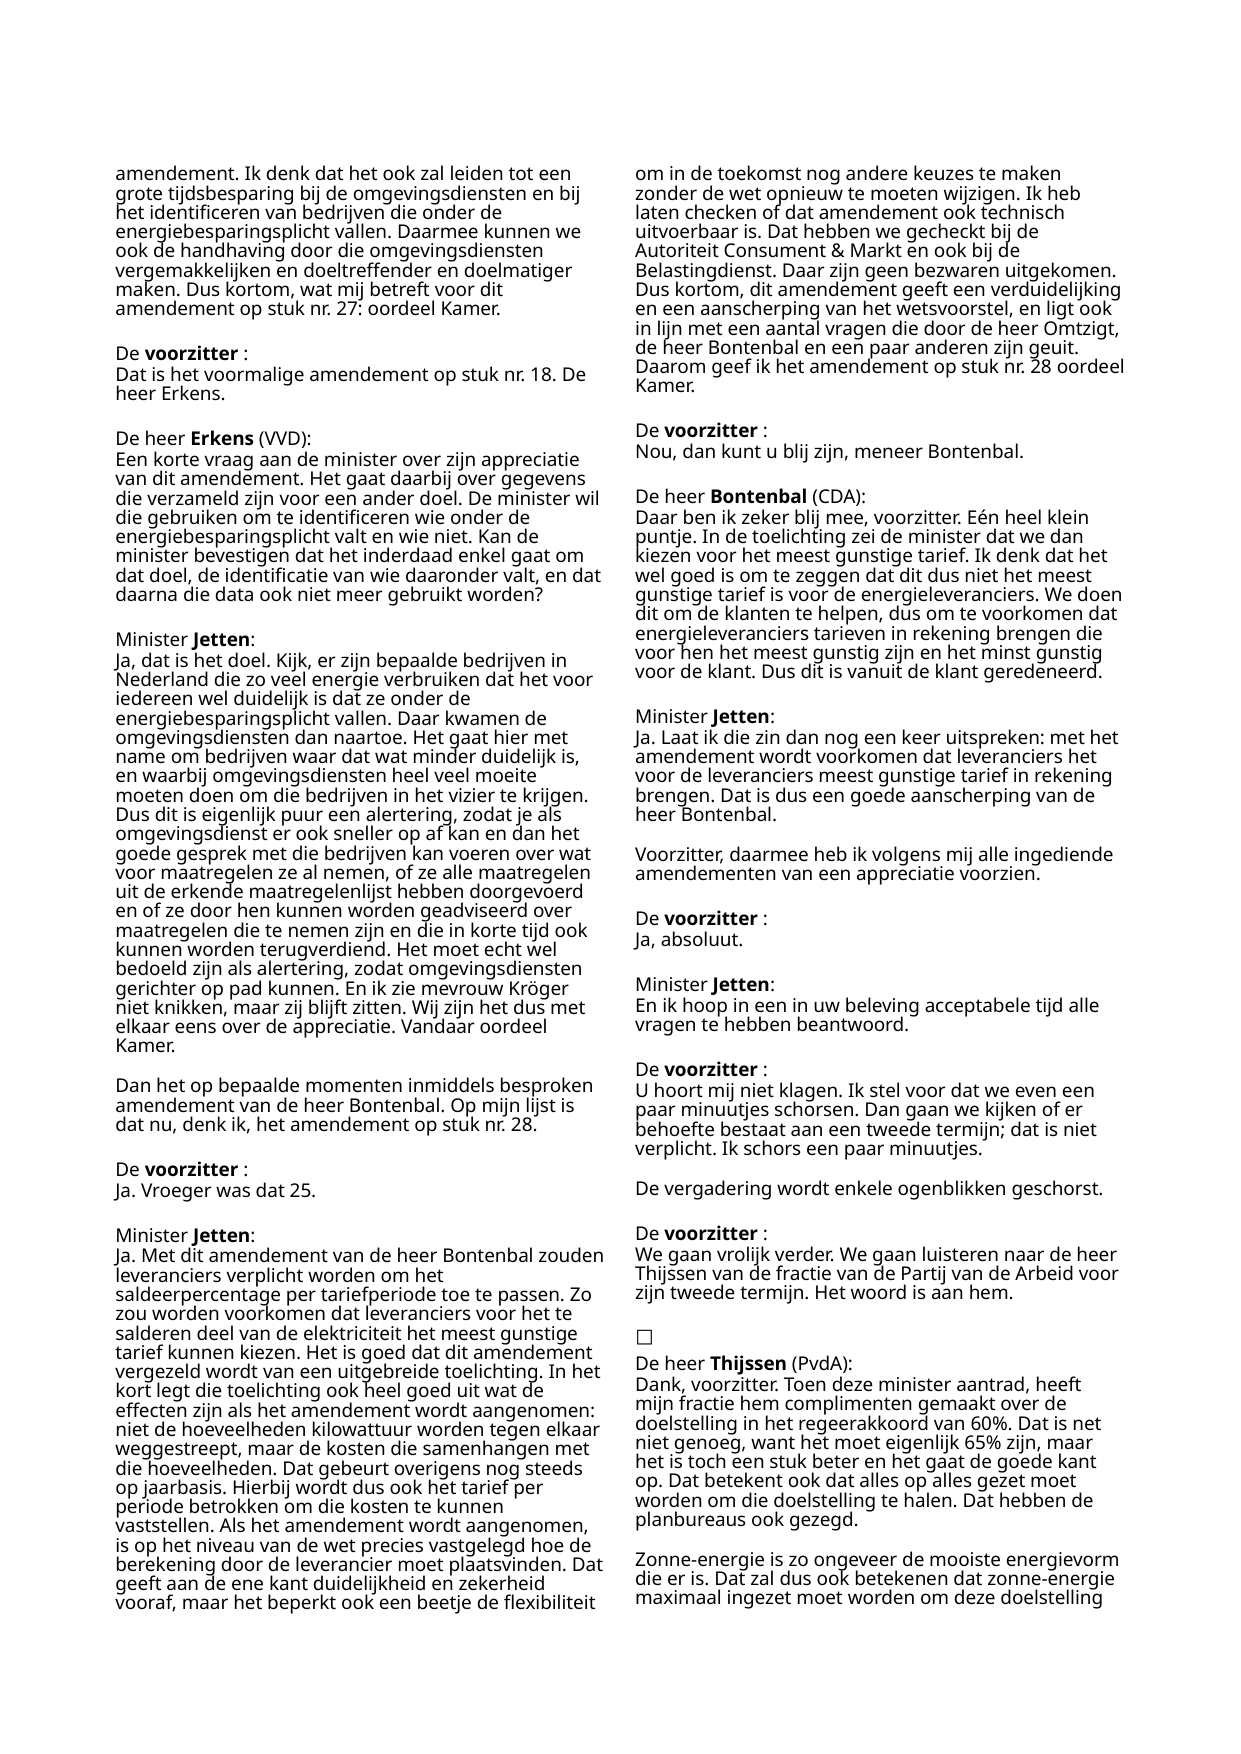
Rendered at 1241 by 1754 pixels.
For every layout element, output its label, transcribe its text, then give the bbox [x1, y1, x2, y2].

text We gaan vrolijk verder. We gaan luisteren naar de heer Thijssen van de fractie van de Partij van de Arbeid voor zijn tweede termijn. Het woord is aan hem. [635, 1246, 1125, 1304]
text Zonne-energie is zo ongeveer de mooiste energievorm die er is. Dat zal dus ook betekenen dat zonne-energie maximaal ingezet moet worden om deze doelstelling [635, 1551, 1125, 1609]
text De voorzitter : [115, 340, 605, 366]
text De voorzitter : [115, 1156, 605, 1182]
text De vergadering wordt enkele ogenblikken geschorst. [635, 1180, 1125, 1199]
text Ja, dat is het doel. Kijk, er zijn bepaalde bedrijven in Nederland die zo veel energie verbruiken dat het voor iedereen wel duidelijk is dat ze onder de energiebesparingsplicht vallen. Daar kwamen de omgevingsdiensten dan naartoe. Het gaat hier met name om bedrijven waar dat wat minder duidelijk is, en waarbij omgevingsdiensten heel veel moeite moeten doen om die bedrijven in het vizier te krijgen. Dus dit is eigenlijk puur een alertering, zodat je als omgevingsdienst er ook sneller op af kan en dan het goede gesprek met die bedrijven kan voeren over wat voor maatregelen ze al nemen, of ze alle maatregelen uit de erkende maatregelenlijst hebben doorgevoerd en of ze door hen kunnen worden geadviseerd over maatregelen die te nemen zijn en die in korte tijd ook kunnen worden terugverdiend. Het moet echt wel bedoeld zijn als alertering, zodat omgevingsdiensten gerichter op pad kunnen. En ik zie mevrouw Kröger niet knikken, maar zij blijft zitten. Wij zijn het dus met elkaar eens over de appreciatie. Vandaar oordeel Kamer. [115, 652, 605, 1057]
text Dan het op bepaalde momenten inmiddels besproken amendement van de heer Bontenbal. Op mijn lijst is dat nu, denk ik, het amendement op stuk nr. 28. [115, 1077, 605, 1135]
text Minister Jetten: [635, 703, 1125, 729]
text De heer Erkens (VVD): [115, 425, 605, 451]
text Dank, voorzitter. Toen deze minister aantrad, heeft mijn fractie hem complimenten gemaakt over de doelstelling in het regeerakkoord van 60%. Dat is net niet genoeg, want het moet eigenlijk 65% zijn, maar het is toch een stuk beter en het gaat de goede kant op. Dat betekent ook dat alles op alles gezet moet worden om die doelstelling te halen. Dat hebben de planbureaus ook gezegd. [635, 1376, 1125, 1530]
text Ja. Vroeger was dat 25. [115, 1182, 605, 1201]
text De voorzitter : [635, 905, 1125, 931]
text Ja. Met dit amendement van de heer Bontenbal zouden leveranciers verplicht worden om het saldeerpercentage per tariefperiode toe te passen. Zo zou worden voorkomen dat leveranciers voor het te salderen deel van de elektriciteit het meest gunstige tarief kunnen kiezen. Het is goed dat dit amendement vergezeld wordt van een uitgebreide toelichting. In het kort legt die toelichting ook heel goed uit wat de effecten zijn als het amendement wordt aangenomen: niet de hoeveelheden kilowattuur worden tegen elkaar weggestreept, maar de kosten die samenhangen met die hoeveelheden. Dat gebeurt overigens nog steeds op jaarbasis. Hierbij wordt dus ook het tarief per periode betrokken om die kosten te kunnen vaststellen. Als het amendement wordt aangenomen, is op het niveau van de wet precies vastgelegd hoe de berekening door de leverancier moet plaatsvinden. Dat geeft aan de ene kant duidelijkheid en zekerheid vooraf, maar het beperkt ook een beetje de flexibiliteit [115, 1247, 605, 1614]
text Minister Jetten: [115, 626, 605, 652]
text De voorzitter : [635, 1056, 1125, 1082]
text amendement. Ik denk dat het ook zal leiden tot een grote tijdsbesparing bij de omgevingsdiensten en bij het identificeren van bedrijven die onder de energiebesparingsplicht vallen. Daarmee kunnen we ook de handhaving door die omgevingsdiensten vergemakkelijken en doeltreffender en doelmatiger maken. Dus kortom, wat mij betreft voor dit amendement op stuk nr. 27: oordeel Kamer. [115, 165, 605, 319]
text Minister Jetten: [115, 1222, 605, 1247]
text Nou, dan kunt u blij zijn, meneer Bontenbal. [635, 443, 1125, 462]
text ⬜ [635, 1324, 1125, 1350]
text Voorzitter, daarmee heb ik volgens mij alle ingediende amendementen van een appreciatie voorzien. [635, 846, 1125, 884]
text Daar ben ik zeker blij mee, voorzitter. Eén heel klein puntje. In de toelichting zei de minister dat we dan kiezen voor het meest gunstige tarief. Ik denk dat het wel goed is om te zeggen dat dit dus niet het meest gunstige tarief is voor de energieleveranciers. We doen dit om de klanten te helpen, dus om te voorkomen dat energieleveranciers tarieven in rekening brengen die voor hen het meest gunstig zijn en het minst gunstig voor de klant. Dus dit is vanuit de klant geredeneerd. [635, 509, 1125, 682]
text Ja, absoluut. [635, 931, 1125, 950]
text Een korte vraag aan de minister over zijn appreciatie van dit amendement. Het gaat daarbij over gegevens die verzameld zijn voor een ander doel. De minister wil die gebruiken om te identificeren wie onder de energiebesparingsplicht valt en wie niet. Kan de minister bevestigen dat het inderdaad enkel gaat om dat doel, de identificatie van wie daaronder valt, en dat daarna die data ook niet meer gebruikt worden? [115, 451, 605, 605]
text om in de toekomst nog andere keuzes te maken zonder de wet opnieuw te moeten wijzigen. Ik heb laten checken of dat amendement ook technisch uitvoerbaar is. Dat hebben we gecheckt bij de Autoriteit Consument & Markt en ook bij de Belastingdienst. Daar zijn geen bezwaren uitgekomen. Dus kortom, dit amendement geeft een verduidelijking en een aanscherping van het wetsvoorstel, en ligt ook in lijn met een aantal vragen die door de heer Omtzigt, de heer Bontenbal en een paar anderen zijn geuit. Daarom geef ik het amendement op stuk nr. 28 oordeel Kamer. [635, 165, 1125, 397]
text U hoort mij niet klagen. Ik stel voor dat we even een paar minuutjes schorsen. Dan gaan we kijken of er behoefte bestaat aan een tweede termijn; dat is niet verplicht. Ik schors een paar minuutjes. [635, 1082, 1125, 1159]
text Dat is het voormalige amendement op stuk nr. 18. De heer Erkens. [115, 366, 605, 404]
text De voorzitter : [635, 417, 1125, 443]
text En ik hoop in een in uw beleving acceptabele tijd alle vragen te hebben beantwoord. [635, 997, 1125, 1036]
text Ja. Laat ik die zin dan nog een keer uitspreken: met het amendement wordt voorkomen dat leveranciers het voor de leveranciers meest gunstige tarief in rekening brengen. Dat is dus een goede aanscherping van de heer Bontenbal. [635, 729, 1125, 825]
text Minister Jetten: [635, 971, 1125, 997]
text De heer Thijssen (PvdA): [635, 1350, 1125, 1376]
text De heer Bontenbal (CDA): [635, 483, 1125, 509]
text De voorzitter : [635, 1220, 1125, 1246]
